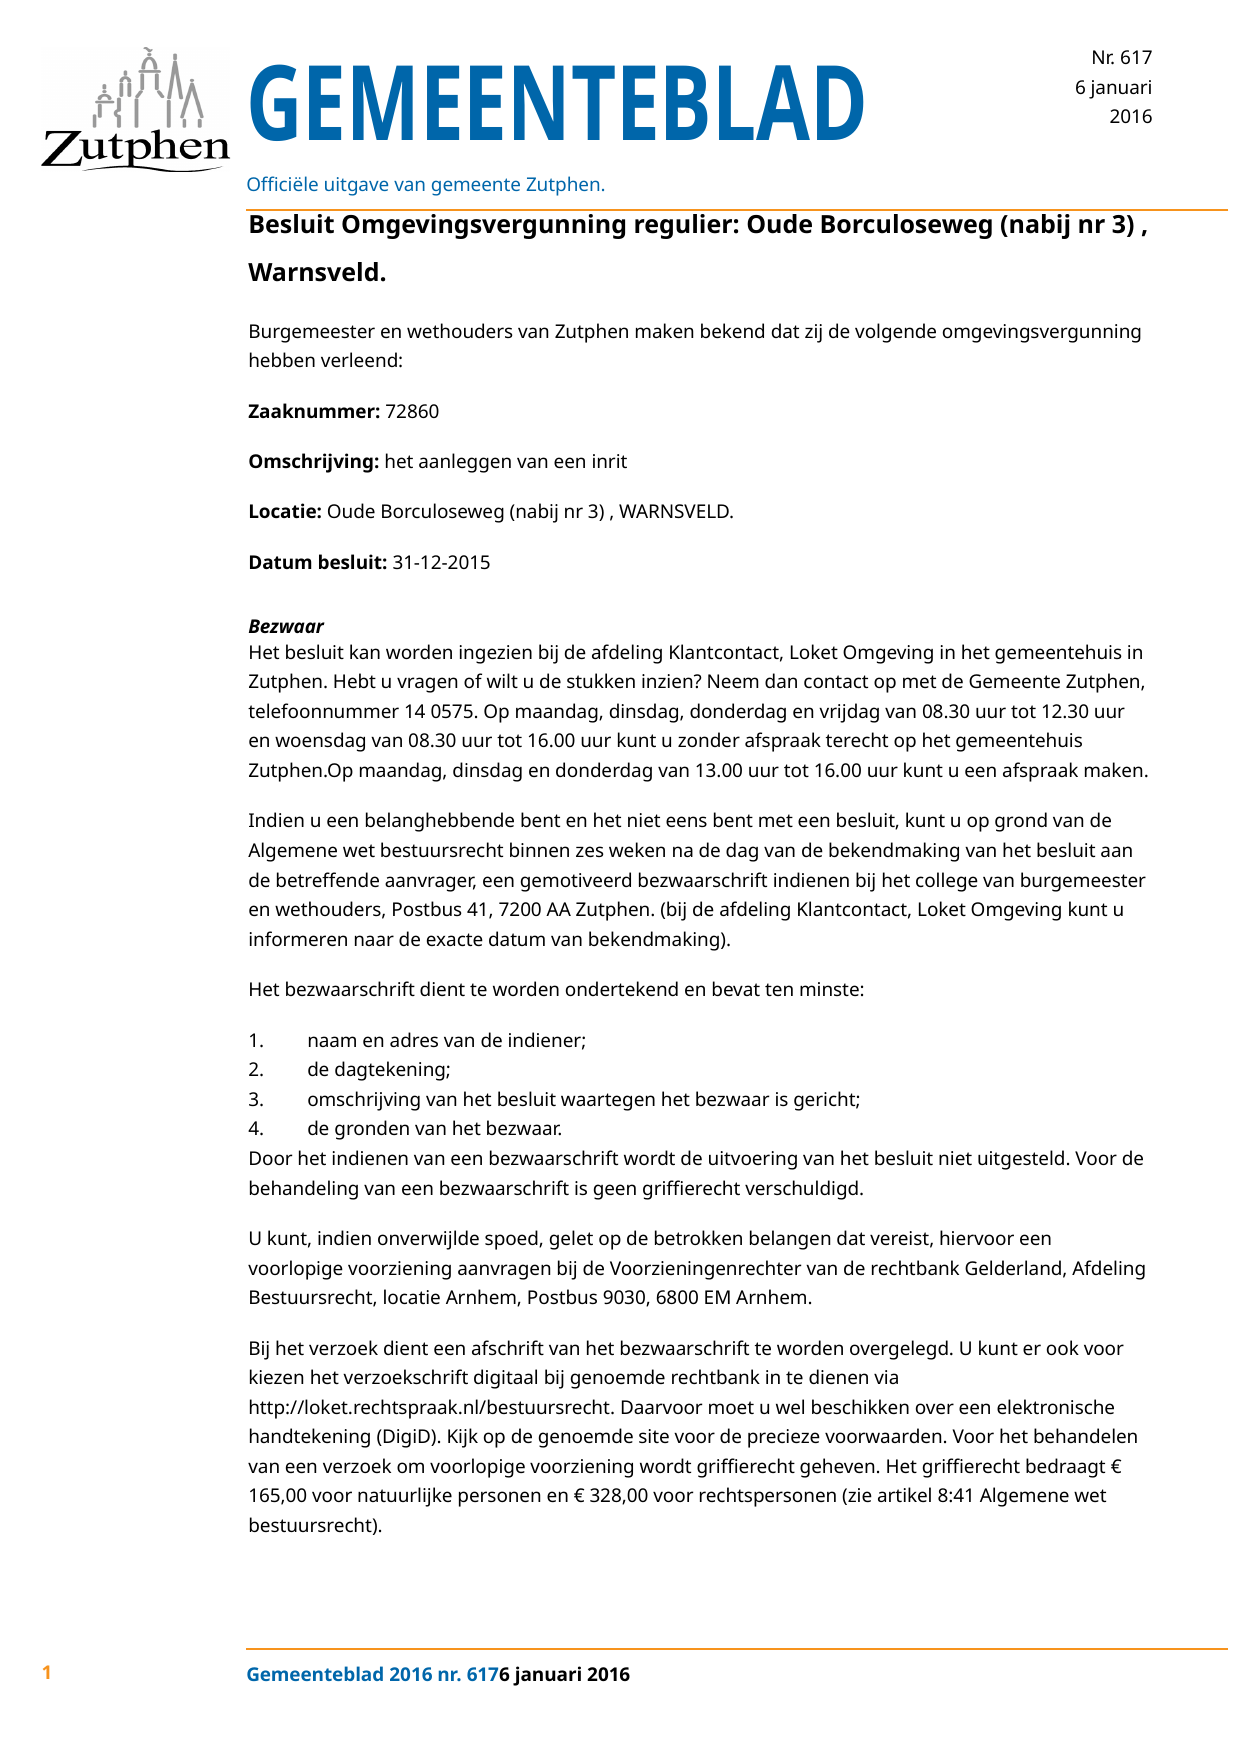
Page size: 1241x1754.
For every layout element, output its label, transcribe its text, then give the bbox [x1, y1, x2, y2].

picture [41, 47, 231, 172]
list de dagtekening; [248, 1056, 1152, 1082]
list de gronden van het bezwaar. [248, 1116, 1152, 1141]
text Burgemeester en wethouders van Zutphen maken bekend dat zij de volgende omgevingsvergunning hebben verleend: [248, 318, 1152, 373]
text Omschrijving: het aanleggen van een inrit [248, 448, 1152, 474]
text Indien u een belanghebbende bent en het niet eens bent met een besluit, kunt u op grond van de Algemene wet bestuursrecht binnen zes weken na de dag van de bekendmaking van het besluit aan de betreffende aanvrager, een gemotiveerd bezwaarschrift indienen bij het college van burgemeester en wethouders, Postbus 41, 7200 AA Zutphen. (bij de afdeling Klantcontact, Loket Omgeving kunt u informeren naar de exacte datum van bekendmaking). [248, 808, 1152, 952]
text Het bezwaarschrift dient te worden ondertekend en bevat ten minste: [248, 976, 1152, 1002]
text Zaaknummer: 72860 [248, 398, 1152, 424]
text U kunt, indien onverwijlde spoed, gelet op de betrokken belangen dat vereist, hiervoor een voorlopige voorziening aanvragen bij de Voorzieningenrechter van de rechtbank Gelderland, Afdeling Bestuursrecht, locatie Arnhem, Postbus 9030, 6800 EM Arnhem. [248, 1225, 1152, 1310]
text Bij het verzoek dient een afschrift van het bezwaarschrift te worden overgelegd. U kunt er ook voor kiezen het verzoekschrift digitaal bij genoemde rechtbank in te dienen via http://loket.rechtspraak.nl/bestuursrecht. Daarvoor moet u wel beschikken over een elektronische handtekening (DigiD). Kijk op de genoemde site voor de precieze voorwaarden. Voor het behandelen van een verzoek om voorlopige voorziening wordt griffierecht geheven. Het griffierecht bedraagt € 165,00 voor natuurlijke personen en € 328,00 voor rechtspersonen (zie artikel 8:41 Algemene wet bestuursrecht). [248, 1335, 1152, 1538]
list omschrijving van het besluit waartegen het bezwaar is gericht; [248, 1086, 1152, 1112]
text Datum besluit: 31-12-2015 [248, 549, 1152, 575]
text Het besluit kan worden ingezien bij de afdeling Klantcontact, Loket Omgeving in het gemeentehuis in Zutphen. Hebt u vragen of wilt u de stukken inzien? Neem dan contact op met de Gemeente Zutphen, telefoonnummer 14 0575. Op maandag, dinsdag, donderdag en vrijdag van 08.30 uur tot 12.30 uur en woensdag van 08.30 uur tot 16.00 uur kunt u zonder afspraak terecht op het gemeentehuis Zutphen.Op maandag, dinsdag en donderdag van 13.00 uur tot 16.00 uur kunt u een afspraak maken. [248, 639, 1152, 783]
text Door het indienen van een bezwaarschrift wordt de uitvoering van het besluit niet uitgesteld. Voor de behandeling van een bezwaarschrift is geen griffierecht verschuldigd. [248, 1145, 1152, 1200]
text Besluit Omgevingsvergunning regulier: Oude Borculoseweg (nabij nr 3) , Warnsveld. [248, 211, 1152, 288]
text Bezwaar [248, 613, 1152, 639]
list naam en adres van de indiener; [248, 1027, 1152, 1052]
text Locatie: Oude Borculoseweg (nabij nr 3) , WARNSVELD. [248, 499, 1152, 524]
